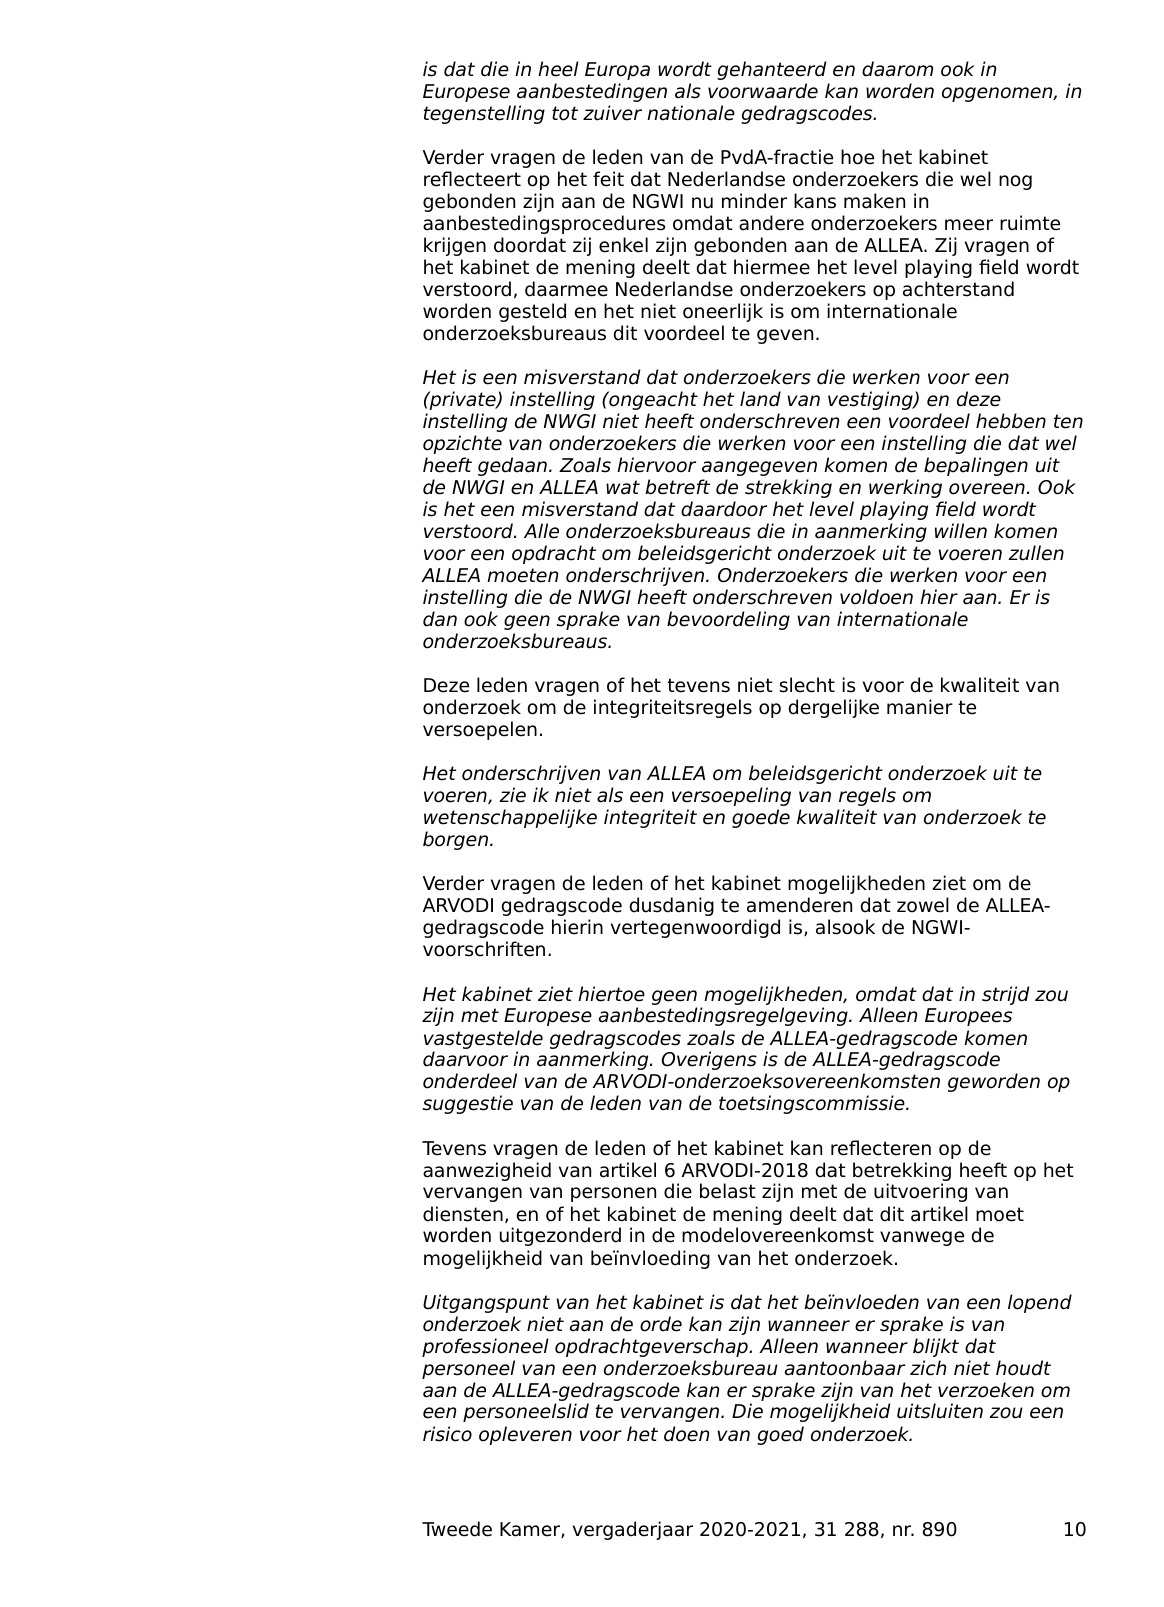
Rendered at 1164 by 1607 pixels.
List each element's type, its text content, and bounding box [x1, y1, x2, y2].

text is dat die in heel Europa wordt gehanteerd en daarom ook in Europese aanbestedingen als voorwaarde kan worden opgenomen, in tegenstelling tot zuiver nationale gedragscodes. [422, 59, 1087, 125]
text Uitgangspunt van het kabinet is dat het beïnvloeden van een lopend onderzoek niet aan de orde kan zijn wanneer er sprake is van professioneel opdrachtgeverschap. Alleen wanneer blijkt dat personeel van een onderzoeksbureau aantoonbaar zich niet houdt aan de ALLEA-gedragscode kan er sprake zijn van het verzoeken om een personeelslid te vervangen. Die mogelijkheid uitsluiten zou een risico opleveren voor het doen van goed onderzoek. [422, 1292, 1087, 1445]
text Tevens vragen de leden of het kabinet kan reflecteren op de aanwezigheid van artikel 6 ARVODI-2018 dat betrekking heeft op het vervangen van personen die belast zijn met de uitvoering van diensten, en of het kabinet de mening deelt dat dit artikel moet worden uitgezonderd in de modelovereenkomst vanwege de mogelijkheid van beïnvloeding van het onderzoek. [422, 1137, 1087, 1269]
text Verder vragen de leden of het kabinet mogelijkheden ziet om de ARVODI gedragscode dusdanig te amenderen dat zowel de ALLEA-gedragscode hierin vertegenwoordigd is, alsook de NGWI-voorschriften. [422, 873, 1087, 961]
text Het onderschrijven van ALLEA om beleidsgericht onderzoek uit te voeren, zie ik niet als een versoepeling van regels om wetenschappelijke integriteit en goede kwaliteit van onderzoek te borgen. [422, 763, 1087, 851]
text Het is een misverstand dat onderzoekers die werken voor een (private) instelling (ongeacht het land van vestiging) en deze instelling de NWGI niet heeft onderschreven een voordeel hebben ten opzichte van onderzoekers die werken voor een instelling die dat wel heeft gedaan. Zoals hiervoor aangegeven komen de bepalingen uit de NWGI en ALLEA wat betreft de strekking en werking overeen. Ook is het een misverstand dat daardoor het level playing field wordt verstoord. Alle onderzoeksbureaus die in aanmerking willen komen voor een opdracht om beleidsgericht onderzoek uit te voeren zullen ALLEA moeten onderschrijven. Onderzoekers die werken voor een instelling die de NWGI heeft onderschreven voldoen hier aan. Er is dan ook geen sprake van bevoordeling van internationale onderzoeksbureaus. [422, 367, 1087, 653]
text Deze leden vragen of het tevens niet slecht is voor de kwaliteit van onderzoek om de integriteitsregels op dergelijke manier te versoepelen. [422, 675, 1087, 741]
text Verder vragen de leden van de PvdA-fractie hoe het kabinet reflecteert op het feit dat Nederlandse onderzoekers die wel nog gebonden zijn aan de NGWI nu minder kans maken in aanbestedingsprocedures omdat andere onderzoekers meer ruimte krijgen doordat zij enkel zijn gebonden aan de ALLEA. Zij vragen of het kabinet de mening deelt dat hiermee het level playing field wordt verstoord, daarmee Nederlandse onderzoekers op achterstand worden gesteld en het niet oneerlijk is om internationale onderzoeksbureaus dit voordeel te geven. [422, 147, 1087, 345]
text Het kabinet ziet hiertoe geen mogelijkheden, omdat dat in strijd zou zijn met Europese aanbestedingsregelgeving. Alleen Europees vastgestelde gedragscodes zoals de ALLEA-gedragscode komen daarvoor in aanmerking. Overigens is de ALLEA-gedragscode onderdeel van de ARVODI-onderzoeksovereenkomsten geworden op suggestie van de leden van de toetsingscommissie. [422, 983, 1087, 1115]
